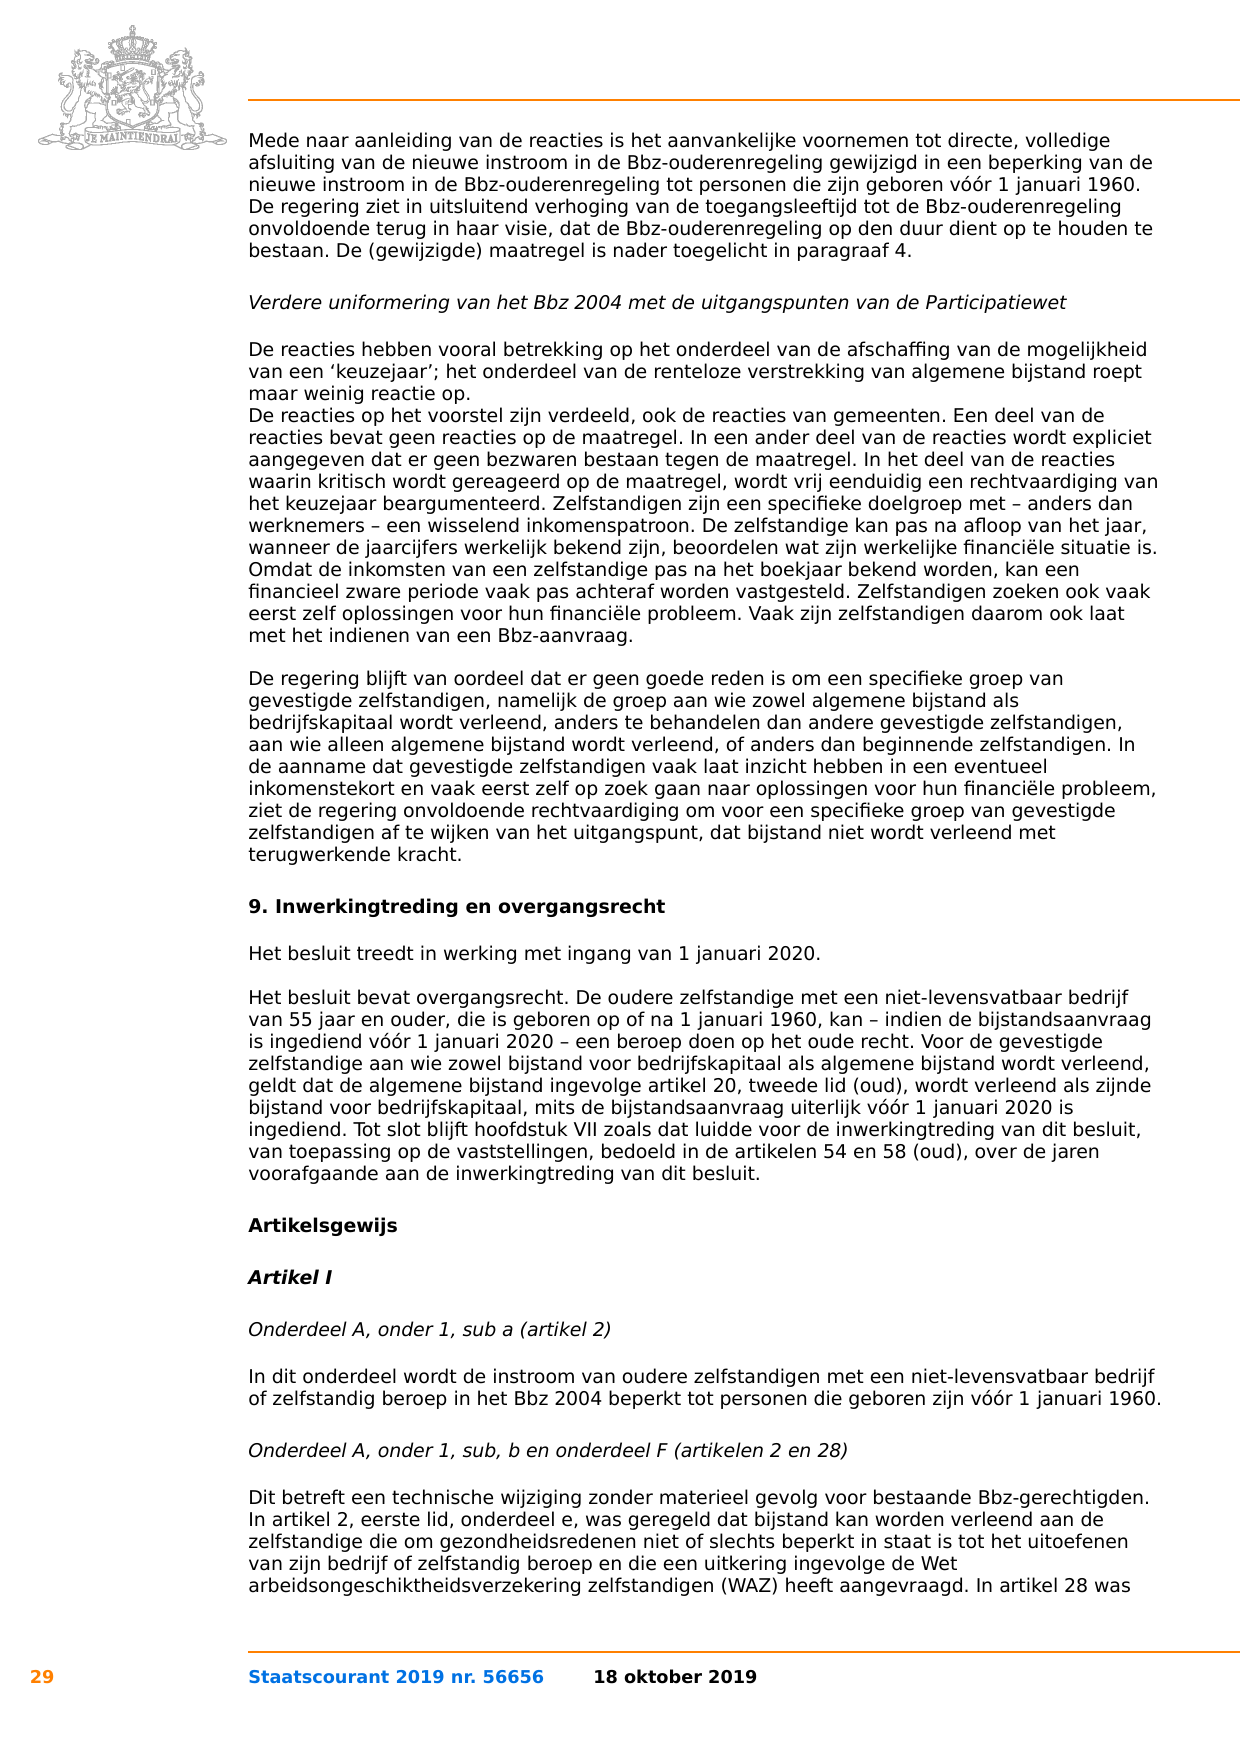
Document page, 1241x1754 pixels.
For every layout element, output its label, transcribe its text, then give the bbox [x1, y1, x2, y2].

subtitle Onderdeel A, onder 1, sub a (artikel 2) [248, 1319, 1163, 1341]
text Dit betreft een technische wijziging zonder materieel gevolg voor bestaande Bbz-gerechtigden. In artikel 2, eerste lid, onderdeel e, was geregeld dat bijstand kan worden verleend aan de zelfstandige die om gezondheidsredenen niet of slechts beperkt in staat is tot het uitoefenen van zijn bedrijf of zelfstandig beroep en die een uitkering ingevolge de Wet arbeidsongeschiktheidsverzekering zelfstandigen (WAZ) heeft aangevraagd. In artikel 28 was [248, 1487, 1163, 1597]
text De regering blijft van oordeel dat er geen goede reden is om een specifieke groep van gevestigde zelfstandigen, namelijk de groep aan wie zowel algemene bijstand als bedrijfskapitaal wordt verleend, anders te behandelen dan andere gevestigde zelfstandigen, aan wie alleen algemene bijstand wordt verleend, of anders dan beginnende zelfstandigen. In de aanname dat gevestigde zelfstandigen vaak laat inzicht hebben in een eventueel inkomenstekort en vaak eerst zelf op zoek gaan naar oplossingen voor hun financiële probleem, ziet de regering onvoldoende rechtvaardiging om voor een specifieke groep van gevestigde zelfstandigen af te wijken van het uitgangspunt, dat bijstand niet wordt verleend met terugwerkende kracht. [248, 668, 1163, 866]
text In dit onderdeel wordt de instroom van oudere zelfstandigen met een niet-levensvatbaar bedrijf of zelfstandig beroep in het Bbz 2004 beperkt tot personen die geboren zijn vóór 1 januari 1960. [248, 1366, 1163, 1410]
subtitle Verdere uniformering van het Bbz 2004 met de uitgangspunten van de Participatiewet [248, 292, 1163, 314]
text Mede naar aanleiding van de reacties is het aanvankelijke voornemen tot directe, volledige afsluiting van de nieuwe instroom in de Bbz-ouderenregeling gewijzigd in een beperking van de nieuwe instroom in de Bbz-ouderenregeling tot personen die zijn geboren vóór 1 januari 1960. De regering ziet in uitsluitend verhoging van de toegangsleeftijd tot de Bbz-ouderenregeling onvoldoende terug in haar visie, dat de Bbz-ouderenregeling op den duur dient op te houden te bestaan. De (gewijzigde) maatregel is nader toegelicht in paragraaf 4. [248, 130, 1163, 262]
subtitle Artikelsgewijs [248, 1215, 1163, 1237]
subtitle Onderdeel A, onder 1, sub, b en onderdeel F (artikelen 2 en 28) [248, 1440, 1163, 1462]
text Het besluit treedt in werking met ingang van 1 januari 2020. [248, 943, 1163, 965]
picture [38, 25, 227, 150]
text Het besluit bevat overgangsrecht. De oudere zelfstandige met een niet-levensvatbaar bedrijf van 55 jaar en ouder, die is geboren op of na 1 januari 1960, kan – indien de bijstandsaanvraag is ingediend vóór 1 januari 2020 – een beroep doen op het oude recht. Voor de gevestigde zelfstandige aan wie zowel bijstand voor bedrijfskapitaal als algemene bijstand wordt verleend, geldt dat de algemene bijstand ingevolge artikel 20, tweede lid (oud), wordt verleend als zijnde bijstand voor bedrijfskapitaal, mits de bijstandsaanvraag uiterlijk vóór 1 januari 2020 is ingediend. Tot slot blijft hoofdstuk VII zoals dat luidde voor de inwerkingtreding van dit besluit, van toepassing op de vaststellingen, bedoeld in de artikelen 54 en 58 (oud), over de jaren voorafgaande aan de inwerkingtreding van dit besluit. [248, 987, 1163, 1185]
subtitle Artikel I [248, 1267, 1163, 1289]
text De reacties op het voorstel zijn verdeeld, ook de reacties van gemeenten. Een deel van de reacties bevat geen reacties op de maatregel. In een ander deel van de reacties wordt expliciet aangegeven dat er geen bezwaren bestaan tegen de maatregel. In het deel van de reacties waarin kritisch wordt gereageerd op de maatregel, wordt vrij eenduidig een rechtvaardiging van het keuzejaar beargumenteerd. Zelfstandigen zijn een specifieke doelgroep met – anders dan werknemers – een wisselend inkomenspatroon. De zelfstandige kan pas na afloop van het jaar, wanneer de jaarcijfers werkelijk bekend zijn, beoordelen wat zijn werkelijke financiële situatie is. Omdat de inkomsten van een zelfstandige pas na het boekjaar bekend worden, kan een financieel zware periode vaak pas achteraf worden vastgesteld. Zelfstandigen zoeken ook vaak eerst zelf oplossingen voor hun financiële probleem. Vaak zijn zelfstandigen daarom ook laat met het indienen van een Bbz-aanvraag. [248, 405, 1163, 646]
text De reacties hebben vooral betrekking op het onderdeel van de afschaffing van de mogelijkheid van een ‘keuzejaar’; het onderdeel van de renteloze verstrekking van algemene bijstand roept maar weinig reactie op. [248, 339, 1163, 405]
subtitle 9. Inwerkingtreding en overgangsrecht [248, 896, 1163, 918]
